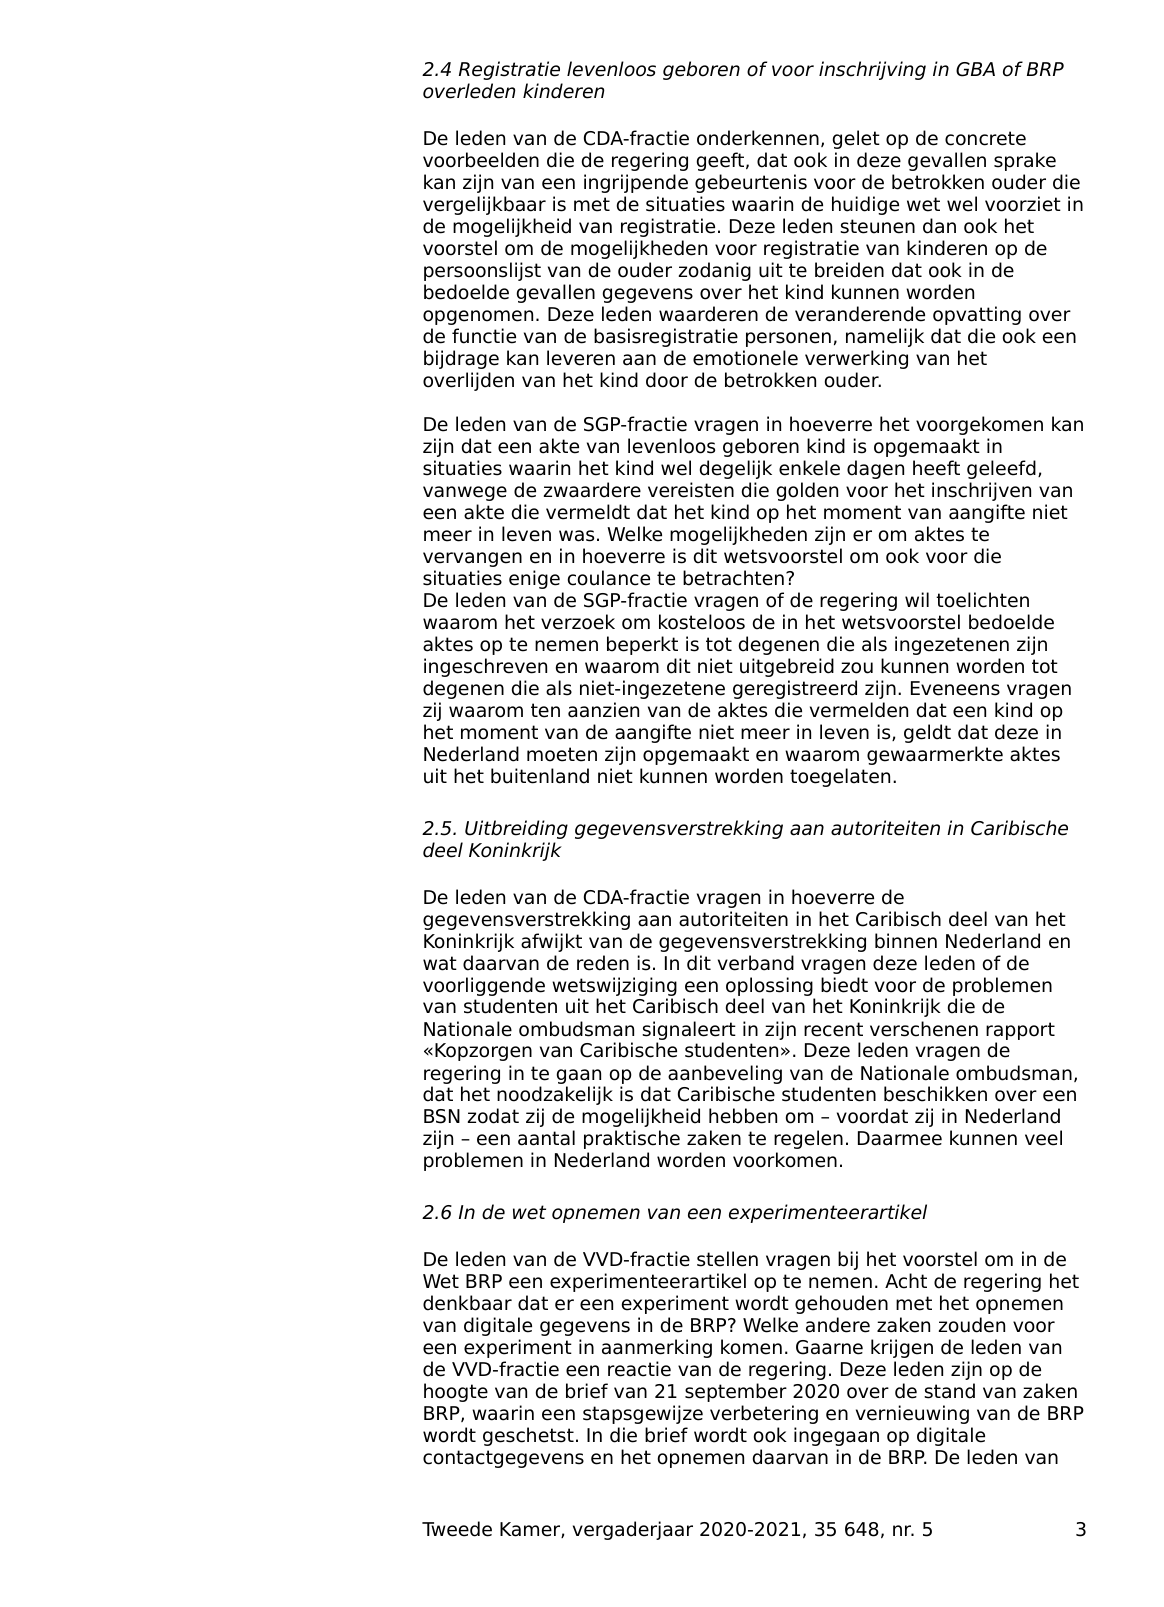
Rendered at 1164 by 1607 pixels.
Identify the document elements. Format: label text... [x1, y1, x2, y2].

text De leden van de CDA-fractie vragen in hoeverre de gegevensverstrekking aan autoriteiten in het Caribisch deel van het Koninkrijk afwijkt van de gegevensverstrekking binnen Nederland en wat daarvan de reden is. In dit verband vragen deze leden of de voorliggende wetswijziging een oplossing biedt voor de problemen van studenten uit het Caribisch deel van het Koninkrijk die de Nationale ombudsman signaleert in zijn recent verschenen rapport «Kopzorgen van Caribische studenten». Deze leden vragen de regering in te gaan op de aanbeveling van de Nationale ombudsman, dat het noodzakelijk is dat Caribische studenten beschikken over een BSN zodat zij de mogelijkheid hebben om – voordat zij in Nederland zijn – een aantal praktische zaken te regelen. Daarmee kunnen veel problemen in Nederland worden voorkomen. [422, 887, 1087, 1172]
subtitle 2.6 In de wet opnemen van een experimenteerartikel [422, 1202, 1087, 1224]
text De leden van de CDA-fractie onderkennen, gelet op de concrete voorbeelden die de regering geeft, dat ook in deze gevallen sprake kan zijn van een ingrijpende gebeurtenis voor de betrokken ouder die vergelijkbaar is met de situaties waarin de huidige wet wel voorziet in de mogelijkheid van registratie. Deze leden steunen dan ook het voorstel om de mogelijkheden voor registratie van kinderen op de persoonslijst van de ouder zodanig uit te breiden dat ook in de bedoelde gevallen gegevens over het kind kunnen worden opgenomen. Deze leden waarderen de veranderende opvatting over de functie van de basisregistratie personen, namelijk dat die ook een bijdrage kan leveren aan de emotionele verwerking van het overlijden van het kind door de betrokken ouder. [422, 128, 1087, 392]
subtitle 2.5. Uitbreiding gegevensverstrekking aan autoriteiten in Caribische deel Koninkrijk [422, 818, 1087, 862]
text De leden van de SGP-fractie vragen in hoeverre het voorgekomen kan zijn dat een akte van levenloos geboren kind is opgemaakt in situaties waarin het kind wel degelijk enkele dagen heeft geleefd, vanwege de zwaardere vereisten die golden voor het inschrijven van een akte die vermeldt dat het kind op het moment van aangifte niet meer in leven was. Welke mogelijkheden zijn er om aktes te vervangen en in hoeverre is dit wetsvoorstel om ook voor die situaties enige coulance te betrachten? [422, 414, 1087, 590]
subtitle 2.4 Registratie levenloos geboren of voor inschrijving in GBA of BRP overleden kinderen [422, 59, 1087, 103]
text De leden van de VVD-fractie stellen vragen bij het voorstel om in de Wet BRP een experimenteerartikel op te nemen. Acht de regering het denkbaar dat er een experiment wordt gehouden met het opnemen van digitale gegevens in de BRP? Welke andere zaken zouden voor een experiment in aanmerking komen. Gaarne krijgen de leden van de VVD-fractie een reactie van de regering. Deze leden zijn op de hoogte van de brief van 21 september 2020 over de stand van zaken BRP, waarin een stapsgewijze verbetering en vernieuwing van de BRP wordt geschetst. In die brief wordt ook ingegaan op digitale contactgegevens en het opnemen daarvan in de BRP. De leden van [422, 1249, 1087, 1469]
text De leden van de SGP-fractie vragen of de regering wil toelichten waarom het verzoek om kosteloos de in het wetsvoorstel bedoelde aktes op te nemen beperkt is tot degenen die als ingezetenen zijn ingeschreven en waarom dit niet uitgebreid zou kunnen worden tot degenen die als niet-ingezetene geregistreerd zijn. Eveneens vragen zij waarom ten aanzien van de aktes die vermelden dat een kind op het moment van de aangifte niet meer in leven is, geldt dat deze in Nederland moeten zijn opgemaakt en waarom gewaarmerkte aktes uit het buitenland niet kunnen worden toegelaten. [422, 590, 1087, 788]
